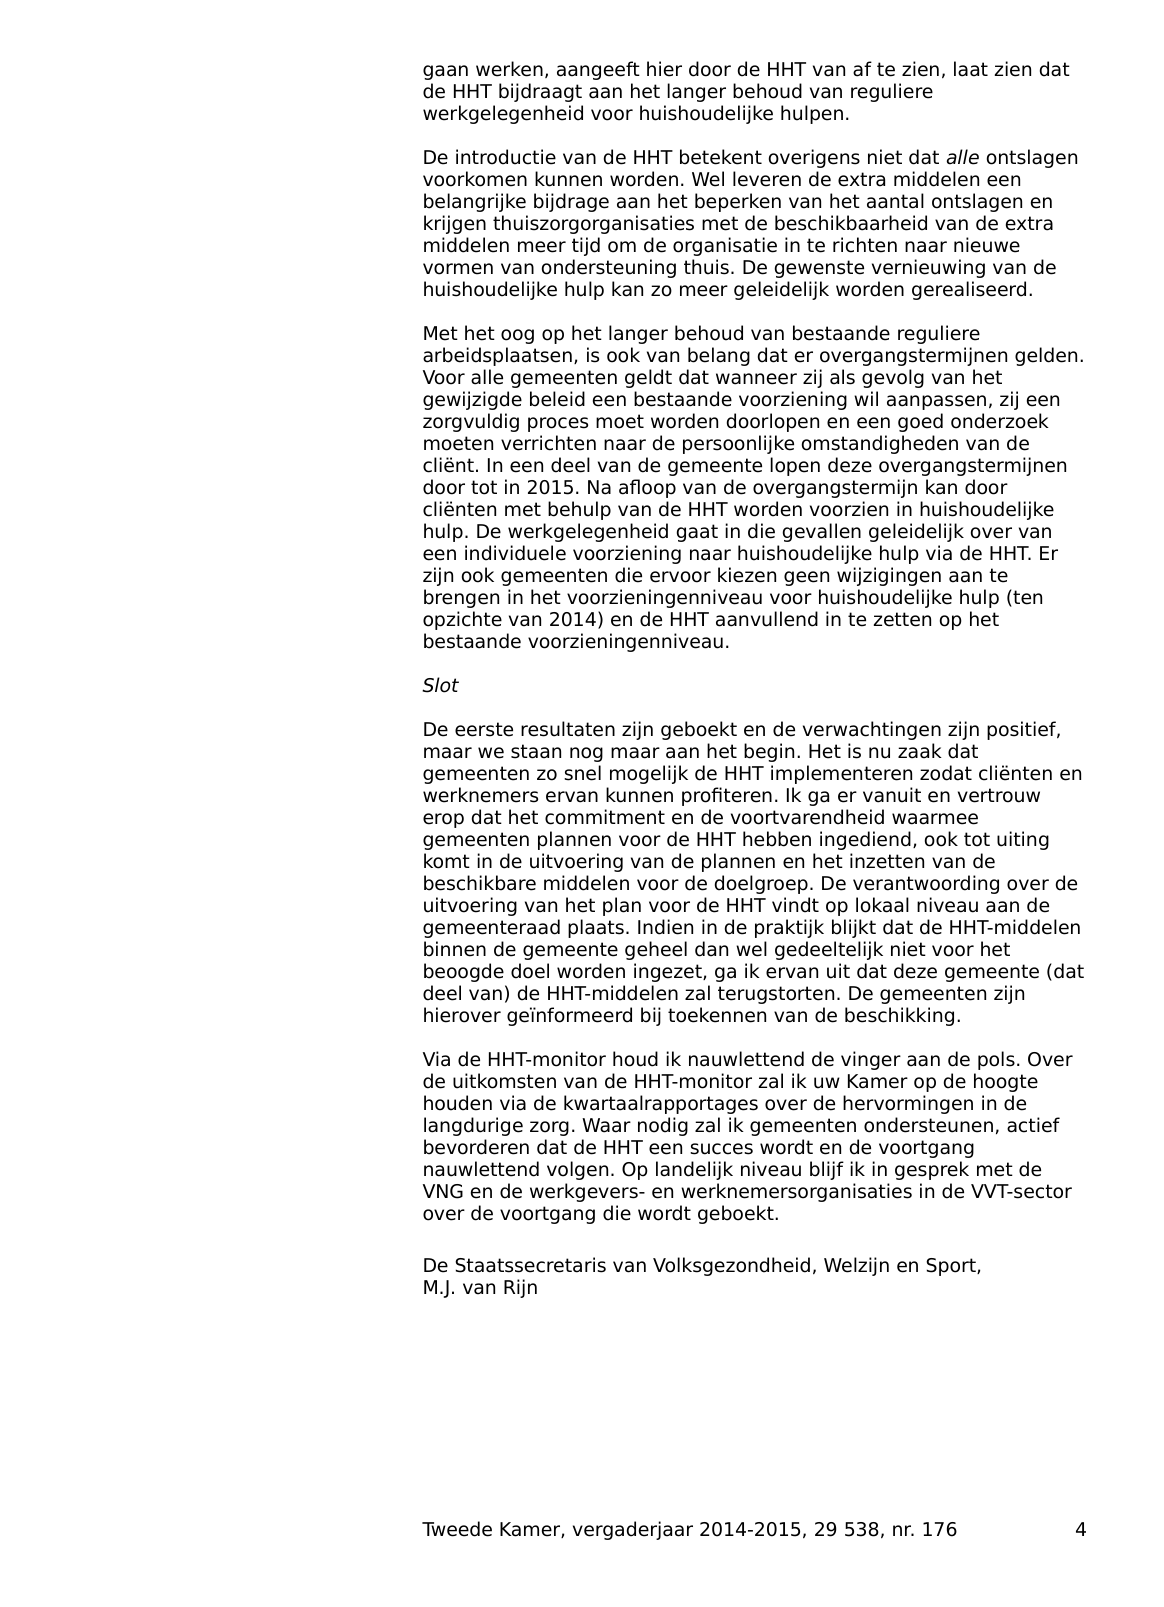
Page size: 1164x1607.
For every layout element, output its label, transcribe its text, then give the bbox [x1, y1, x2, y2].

subtitle Slot [422, 675, 1087, 697]
text Via de HHT-monitor houd ik nauwlettend de vinger aan de pols. Over de uitkomsten van de HHT-monitor zal ik uw Kamer op de hoogte houden via de kwartaalrapportages over de hervormingen in de langdurige zorg. Waar nodig zal ik gemeenten ondersteunen, actief bevorderen dat de HHT een succes wordt en de voortgang nauwlettend volgen. Op landelijk niveau blijf ik in gesprek met de VNG en de werkgevers- en werknemersorganisaties in de VVT-sector over de voortgang die wordt geboekt. [422, 1049, 1087, 1225]
text De Staatssecretaris van Volksgezondheid, Welzijn en Sport, M.J. van Rijn [422, 1255, 1087, 1299]
text De eerste resultaten zijn geboekt en de verwachtingen zijn positief, maar we staan nog maar aan het begin. Het is nu zaak dat gemeenten zo snel mogelijk de HHT implementeren zodat cliënten en werknemers ervan kunnen profiteren. Ik ga er vanuit en vertrouw erop dat het commitment en de voortvarendheid waarmee gemeenten plannen voor de HHT hebben ingediend, ook tot uiting komt in de uitvoering van de plannen en het inzetten van de beschikbare middelen voor de doelgroep. De verantwoording over de uitvoering van het plan voor de HHT vindt op lokaal niveau aan de gemeenteraad plaats. Indien in de praktijk blijkt dat de HHT-middelen binnen de gemeente geheel dan wel gedeeltelijk niet voor het beoogde doel worden ingezet, ga ik ervan uit dat deze gemeente (dat deel van) de HHT-middelen zal terugstorten. De gemeenten zijn hierover geïnformeerd bij toekennen van de beschikking. [422, 719, 1087, 1027]
text gaan werken, aangeeft hier door de HHT van af te zien, laat zien dat de HHT bijdraagt aan het langer behoud van reguliere werkgelegenheid voor huishoudelijke hulpen. [422, 59, 1087, 125]
text Met het oog op het langer behoud van bestaande reguliere arbeidsplaatsen, is ook van belang dat er overgangstermijnen gelden. Voor alle gemeenten geldt dat wanneer zij als gevolg van het gewijzigde beleid een bestaande voorziening wil aanpassen, zij een zorgvuldig proces moet worden doorlopen en een goed onderzoek moeten verrichten naar de persoonlijke omstandigheden van de cliënt. In een deel van de gemeente lopen deze overgangstermijnen door tot in 2015. Na afloop van de overgangstermijn kan door cliënten met behulp van de HHT worden voorzien in huishoudelijke hulp. De werkgelegenheid gaat in die gevallen geleidelijk over van een individuele voorziening naar huishoudelijke hulp via de HHT. Er zijn ook gemeenten die ervoor kiezen geen wijzigingen aan te brengen in het voorzieningenniveau voor huishoudelijke hulp (ten opzichte van 2014) en de HHT aanvullend in te zetten op het bestaande voorzieningenniveau. [422, 323, 1087, 653]
text De introductie van de HHT betekent overigens niet dat alle ontslagen voorkomen kunnen worden. Wel leveren de extra middelen een belangrijke bijdrage aan het beperken van het aantal ontslagen en krijgen thuiszorgorganisaties met de beschikbaarheid van de extra middelen meer tijd om de organisatie in te richten naar nieuwe vormen van ondersteuning thuis. De gewenste vernieuwing van de huishoudelijke hulp kan zo meer geleidelijk worden gerealiseerd. [422, 147, 1087, 301]
